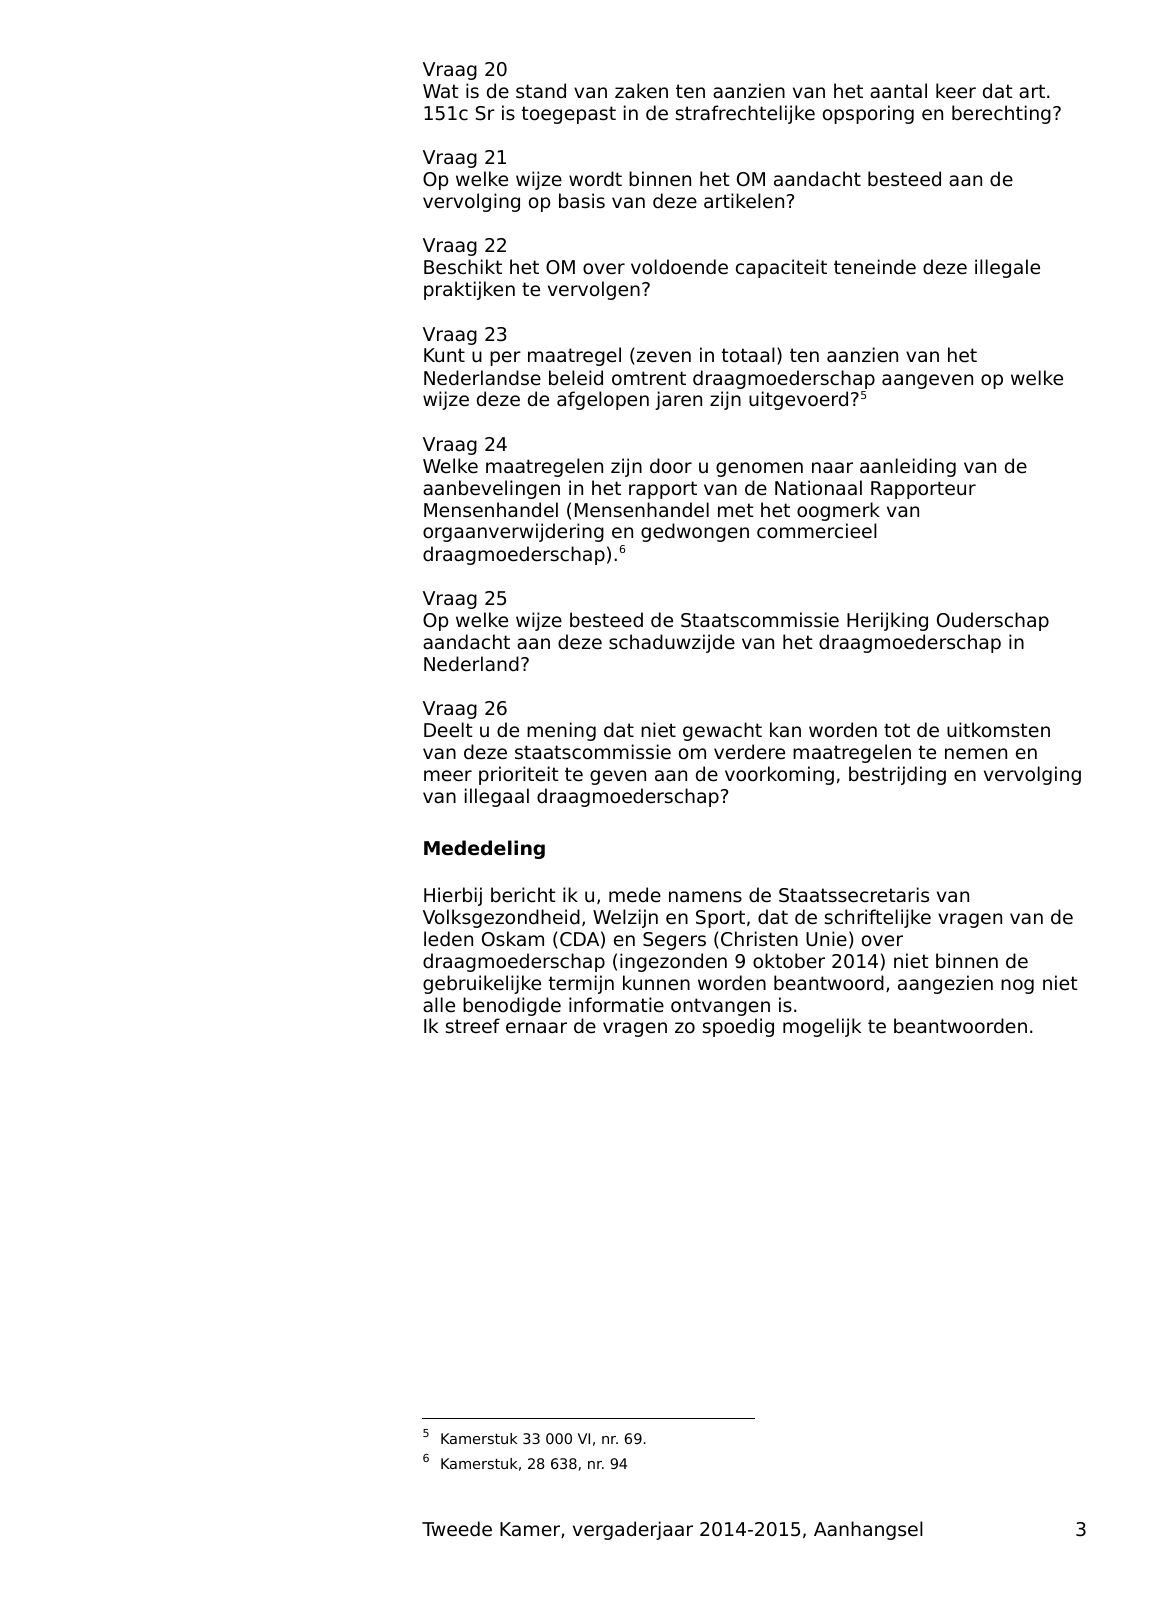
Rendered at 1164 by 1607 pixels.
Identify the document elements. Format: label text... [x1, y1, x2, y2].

text Op welke wijze wordt binnen het OM aandacht besteed aan de vervolging op basis van deze artikelen? [422, 169, 1087, 213]
text Vraag 24 [422, 433, 1087, 456]
text Hierbij bericht ik u, mede namens de Staatssecretaris van Volksgezondheid, Welzijn en Sport, dat de schriftelijke vragen van de leden Oskam (CDA) en Segers (Christen Unie) over draagmoederschap (ingezonden 9 oktober 2014) niet binnen de gebruikelijke termijn kunnen worden beantwoord, aangezien nog niet alle benodigde informatie ontvangen is. [422, 884, 1087, 1016]
text Kamerstuk 33 000 VI, nr. 69. [422, 1427, 1087, 1449]
text Vraag 22 [422, 235, 1087, 257]
text Deelt u de mening dat niet gewacht kan worden tot de uitkomsten van deze staatscommissie om verdere maatregelen te nemen en meer prioriteit te geven aan de voorkoming, bestrijding en vervolging van illegaal draagmoederschap? [422, 720, 1087, 808]
subtitle Mededeling [422, 838, 1087, 859]
text Beschikt het OM over voldoende capaciteit teneinde deze illegale praktijken te vervolgen? [422, 257, 1087, 301]
text Ik streef ernaar de vragen zo spoedig mogelijk te beantwoorden. [422, 1016, 1087, 1038]
text Wat is de stand van zaken ten aanzien van het aantal keer dat art. 151c Sr is toegepast in de strafrechtelijke opsporing en berechting? [422, 81, 1087, 125]
text Vraag 20 [422, 59, 1087, 81]
text Op welke wijze besteed de Staatscommissie Herijking Ouderschap aandacht aan deze schaduwzijde van het draagmoederschap in Nederland? [422, 609, 1087, 676]
text Vraag 23 [422, 323, 1087, 345]
text Welke maatregelen zijn door u genomen naar aanleiding van de aanbevelingen in het rapport van de Nationaal Rapporteur Mensenhandel (Mensenhandel met het oogmerk van orgaanverwijdering en gedwongen commercieel draagmoederschap). [422, 456, 1087, 565]
text Vraag 26 [422, 698, 1087, 720]
text Kamerstuk, 28 638, nr. 94 [422, 1452, 1087, 1474]
text Vraag 25 [422, 588, 1087, 609]
text Vraag 21 [422, 147, 1087, 169]
text Kunt u per maatregel (zeven in totaal) ten aanzien van het Nederlandse beleid omtrent draagmoederschap aangeven op welke wijze deze de afgelopen jaren zijn uitgevoerd? [422, 345, 1087, 411]
